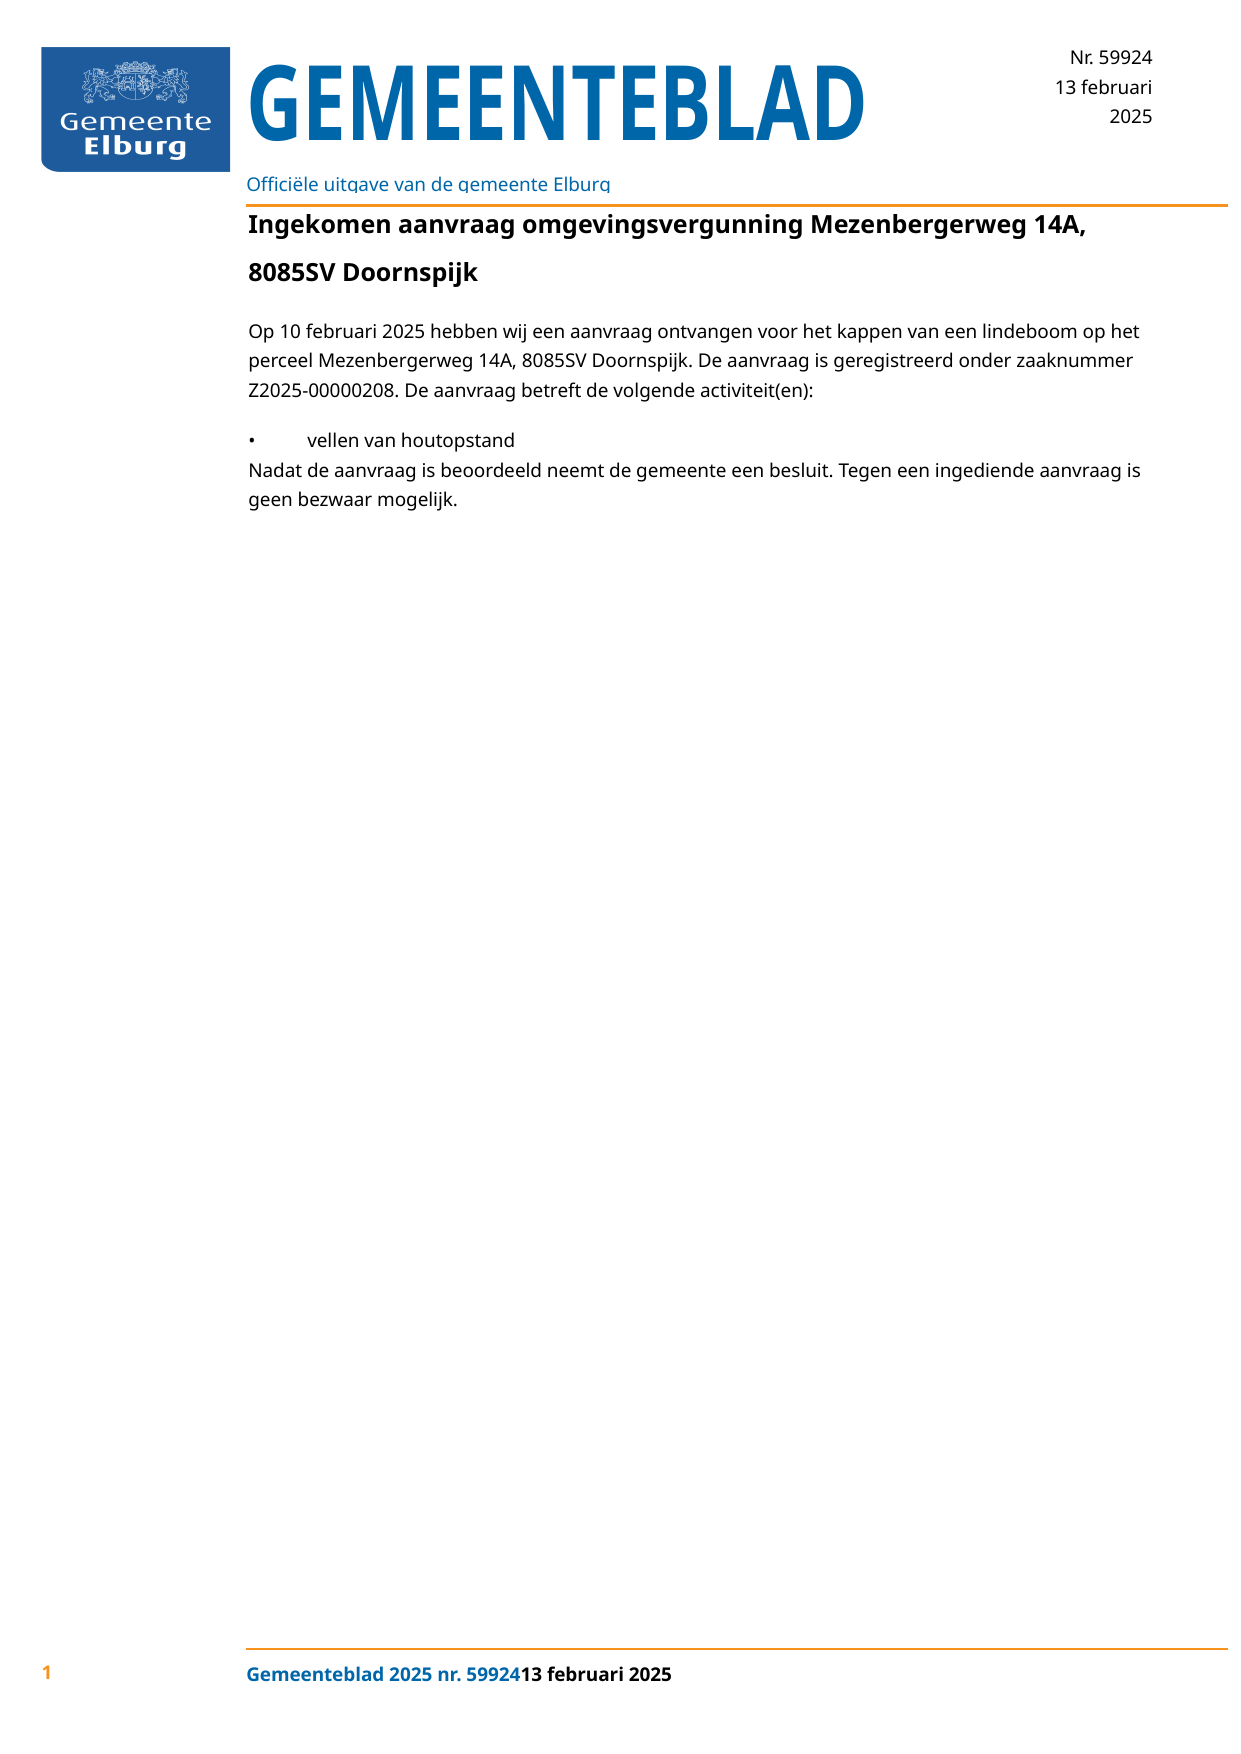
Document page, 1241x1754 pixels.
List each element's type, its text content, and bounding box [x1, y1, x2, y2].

text Ingekomen aanvraag omgevingsvergunning Mezenbergerweg 14A, 8085SV Doornspijk [248, 207, 1152, 288]
picture [41, 47, 231, 172]
text Nadat de aanvraag is beoordeeld neemt de gemeente een besluit. Tegen een ingediende aanvraag is geen bezwaar mogelijk. [248, 457, 1152, 512]
list vellen van houtopstand [248, 427, 1152, 453]
text Op 10 februari 2025 hebben wij een aanvraag ontvangen voor het kappen van een lindeboom op het perceel Mezenbergerweg 14A, 8085SV Doornspijk. De aanvraag is geregistreerd onder zaaknummer Z2025-00000208. De aanvraag betreft de volgende activiteit(en): [248, 318, 1152, 403]
